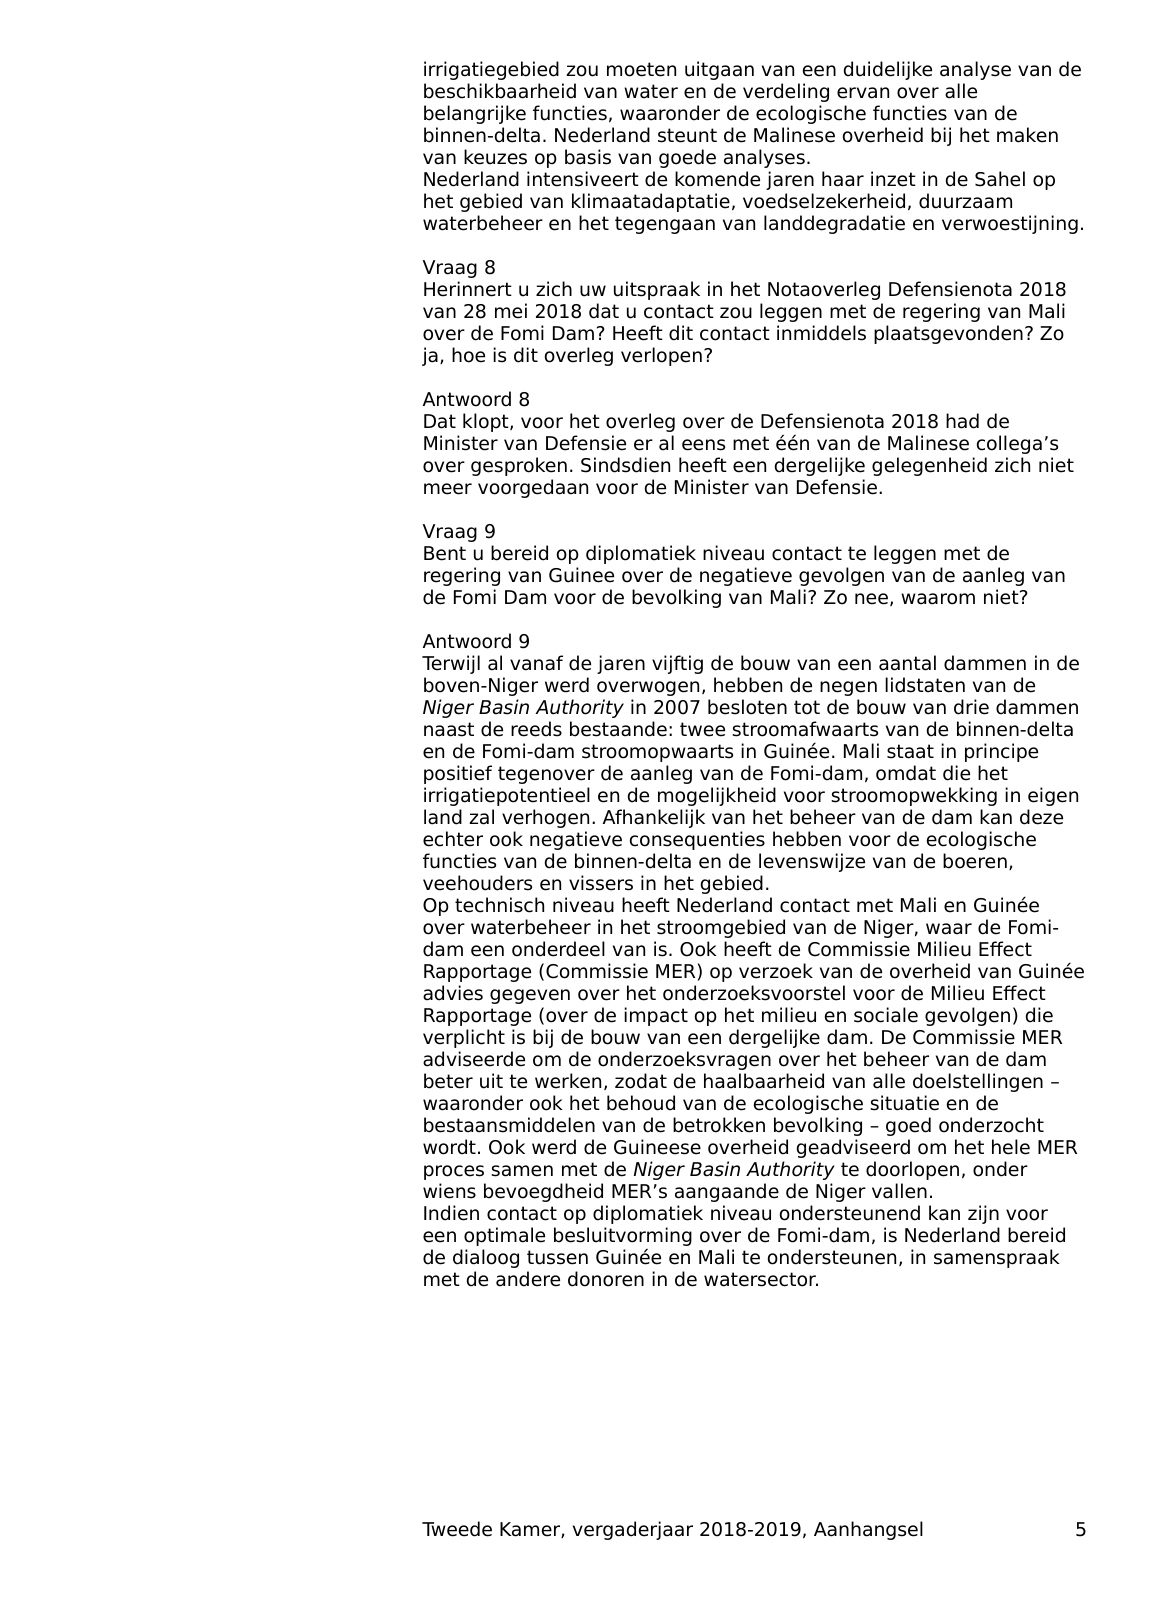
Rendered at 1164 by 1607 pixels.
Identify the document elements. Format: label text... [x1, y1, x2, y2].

text irrigatiegebied zou moeten uitgaan van een duidelijke analyse van de beschikbaarheid van water en de verdeling ervan over alle belangrijke functies, waaronder de ecologische functies van de binnen-delta. Nederland steunt de Malinese overheid bij het maken van keuzes op basis van goede analyses. [422, 59, 1087, 169]
text Dat klopt, voor het overleg over de Defensienota 2018 had de Minister van Defensie er al eens met één van de Malinese collega’s over gesproken. Sindsdien heeft een dergelijke gelegenheid zich niet meer voorgedaan voor de Minister van Defensie. [422, 411, 1087, 499]
text Indien contact op diplomatiek niveau ondersteunend kan zijn voor een optimale besluitvorming over de Fomi-dam, is Nederland bereid de dialoog tussen Guinée en Mali te ondersteunen, in samenspraak met de andere donoren in de watersector. [422, 1203, 1087, 1291]
text Op technisch niveau heeft Nederland contact met Mali en Guinée over waterbeheer in het stroomgebied van de Niger, waar de Fomi-dam een onderdeel van is. Ook heeft de Commissie Milieu Effect Rapportage (Commissie MER) op verzoek van de overheid van Guinée advies gegeven over het onderzoeksvoorstel voor de Milieu Effect Rapportage (over de impact op het milieu en sociale gevolgen) die verplicht is bij de bouw van een dergelijke dam. De Commissie MER adviseerde om de onderzoeksvragen over het beheer van de dam beter uit te werken, zodat de haalbaarheid van alle doelstellingen – waaronder ook het behoud van de ecologische situatie en de bestaansmiddelen van de betrokken bevolking – goed onderzocht wordt. Ook werd de Guineese overheid geadviseerd om het hele MER proces samen met de Niger Basin Authority te doorlopen, onder wiens bevoegdheid MER’s aangaande de Niger vallen. [422, 895, 1087, 1203]
text Vraag 9 [422, 521, 1087, 543]
text Vraag 8 [422, 257, 1087, 279]
text Nederland intensiveert de komende jaren haar inzet in de Sahel op het gebied van klimaatadaptatie, voedselzekerheid, duurzaam waterbeheer en het tegengaan van landdegradatie en verwoestijning. [422, 169, 1087, 235]
text Antwoord 9 [422, 631, 1087, 653]
text Terwijl al vanaf de jaren vijftig de bouw van een aantal dammen in de boven-Niger werd overwogen, hebben de negen lidstaten van de Niger Basin Authority in 2007 besloten tot de bouw van drie dammen naast de reeds bestaande: twee stroomafwaarts van de binnen-delta en de Fomi-dam stroomopwaarts in Guinée. Mali staat in principe positief tegenover de aanleg van de Fomi-dam, omdat die het irrigatiepotentieel en de mogelijkheid voor stroomopwekking in eigen land zal verhogen. Afhankelijk van het beheer van de dam kan deze echter ook negatieve consequenties hebben voor de ecologische functies van de binnen-delta en de levenswijze van de boeren, veehouders en vissers in het gebied. [422, 653, 1087, 895]
text Bent u bereid op diplomatiek niveau contact te leggen met de regering van Guinee over de negatieve gevolgen van de aanleg van de Fomi Dam voor de bevolking van Mali? Zo nee, waarom niet? [422, 543, 1087, 609]
text Antwoord 8 [422, 389, 1087, 411]
text Herinnert u zich uw uitspraak in het Notaoverleg Defensienota 2018 van 28 mei 2018 dat u contact zou leggen met de regering van Mali over de Fomi Dam? Heeft dit contact inmiddels plaatsgevonden? Zo ja, hoe is dit overleg verlopen? [422, 279, 1087, 367]
